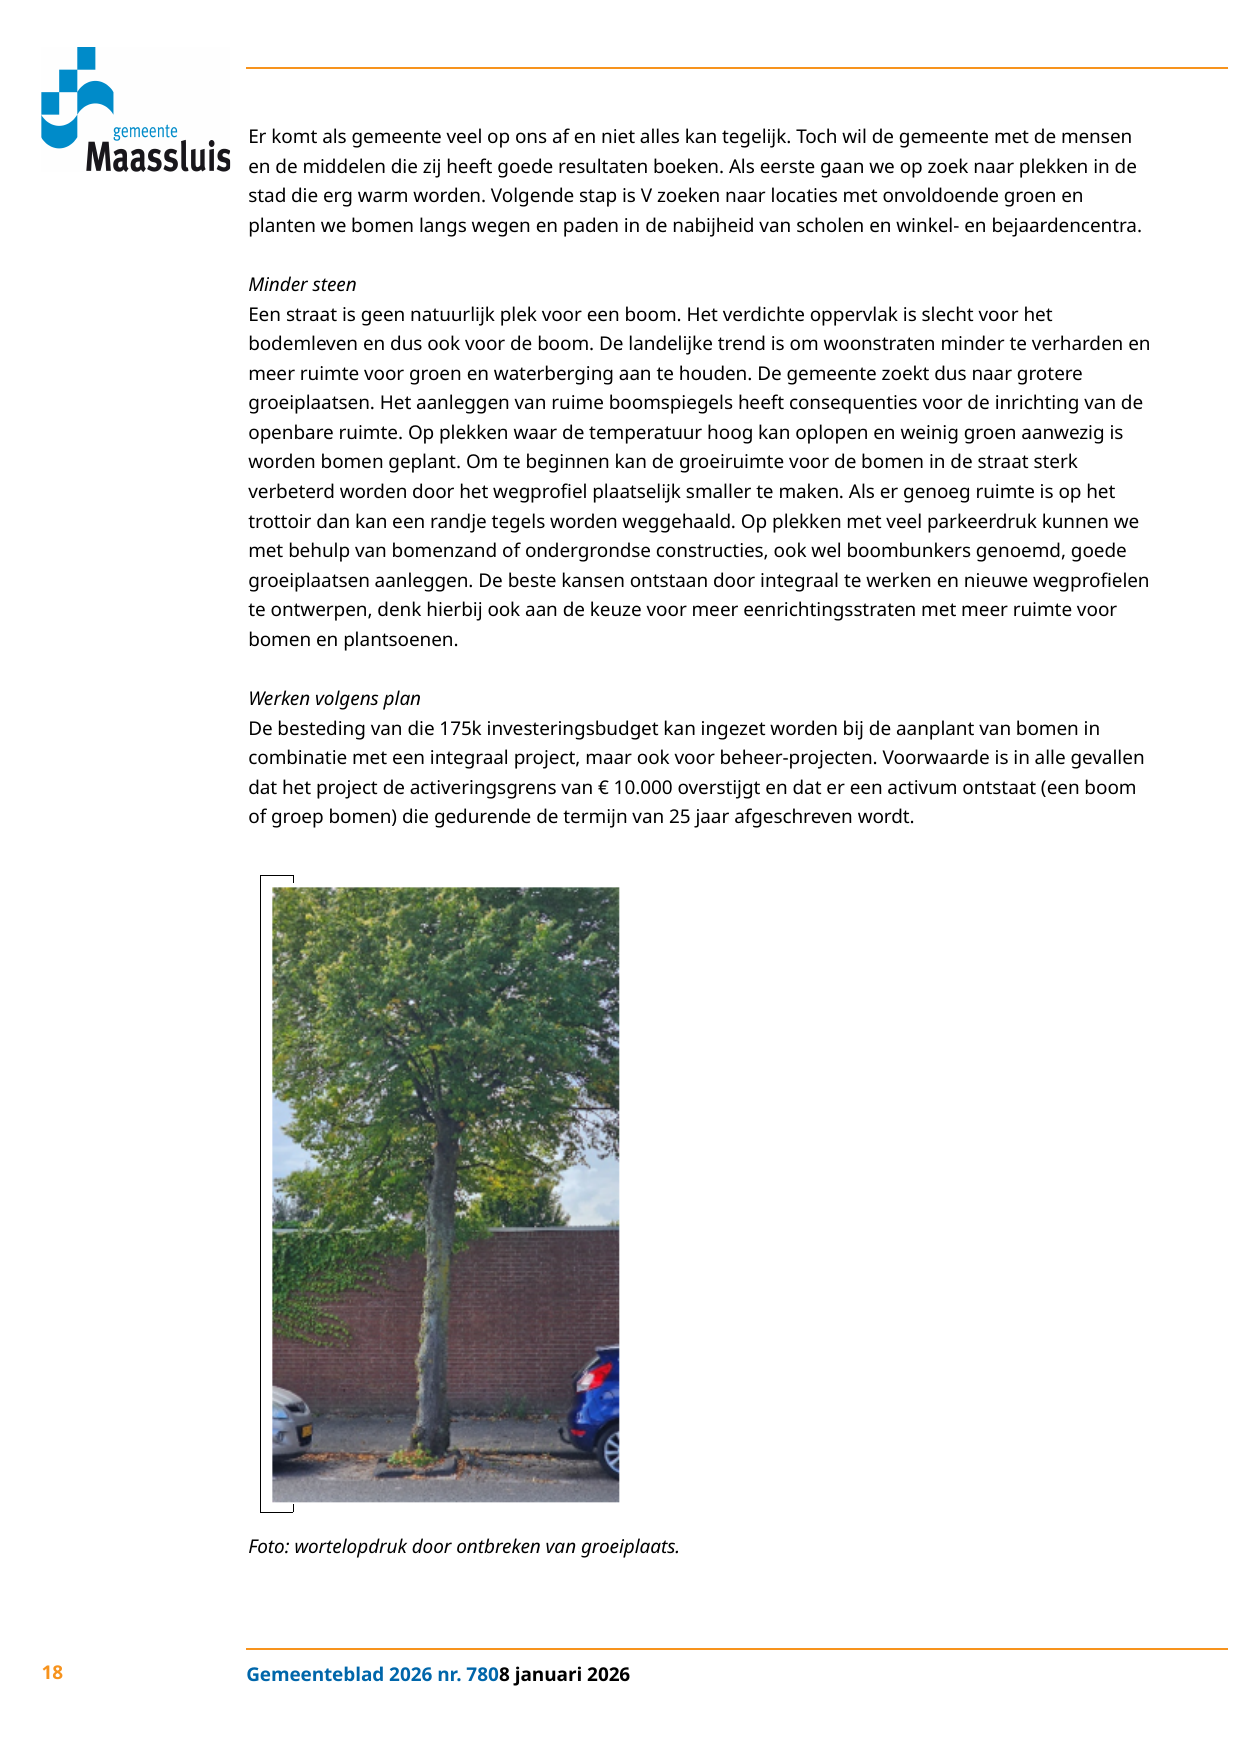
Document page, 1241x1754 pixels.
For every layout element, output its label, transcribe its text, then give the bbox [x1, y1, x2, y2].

picture [41, 47, 231, 172]
text Foto: wortelopdruk door ontbreken van groeiplaats. [248, 1533, 1152, 1559]
picture [268, 883, 624, 1504]
text Een straat is geen natuurlijk plek voor een boom. Het verdichte oppervlak is slecht voor het bodemleven en dus ook voor de boom. De landelijke trend is om woonstraten minder te verharden en meer ruimte voor groen en waterberging aan te houden. De gemeente zoekt dus naar grotere groeiplaatsen. Het aanleggen van ruime boomspiegels heeft consequenties voor de inrichting van de openbare ruimte. Op plekken waar de temperatuur hoog kan oplopen en weinig groen aanwezig is worden bomen geplant. Om te beginnen kan de groeiruimte voor de bomen in de straat sterk verbeterd worden door het wegprofiel plaatselijk smaller te maken. Als er genoeg ruimte is op het trottoir dan kan een randje tegels worden weggehaald. Op plekken met veel parkeerdruk kunnen we met behulp van bomenzand of ondergrondse constructies, ook wel boombunkers genoemd, goede groeiplaatsen aanleggen. De beste kansen ontstaan door integraal te werken en nieuwe wegprofielen te ontwerpen, denk hierbij ook aan de keuze voor meer eenrichtingsstraten met meer ruimte voor bomen en plantsoenen. [248, 301, 1152, 652]
text Er komt als gemeente veel op ons af en niet alles kan tegelijk. Toch wil de gemeente met de mensen en de middelen die zij heeft goede resultaten boeken. Als eerste gaan we op zoek naar plekken in de stad die erg warm worden. Volgende stap is V zoeken naar locaties met onvoldoende groen en planten we bomen langs wegen en paden in de nabijheid van scholen en winkel- en bejaardencentra. [248, 123, 1152, 238]
text Minder steen [248, 271, 1152, 297]
text Werken volgens plan [248, 685, 1152, 711]
picture [41, 47, 77, 92]
text De besteding van die 175k investeringsbudget kan ingezet worden bij de aanplant van bomen in combinatie met een integraal project, maar ook voor beheer-projecten. Voorwaarde is in alle gevallen dat het project de activeringsgrens van € 10.000 overstijgt en dat er een activum ontstaat (een boom of groep bomen) die gedurende de termijn van 25 jaar afgeschreven wordt. [248, 715, 1152, 829]
